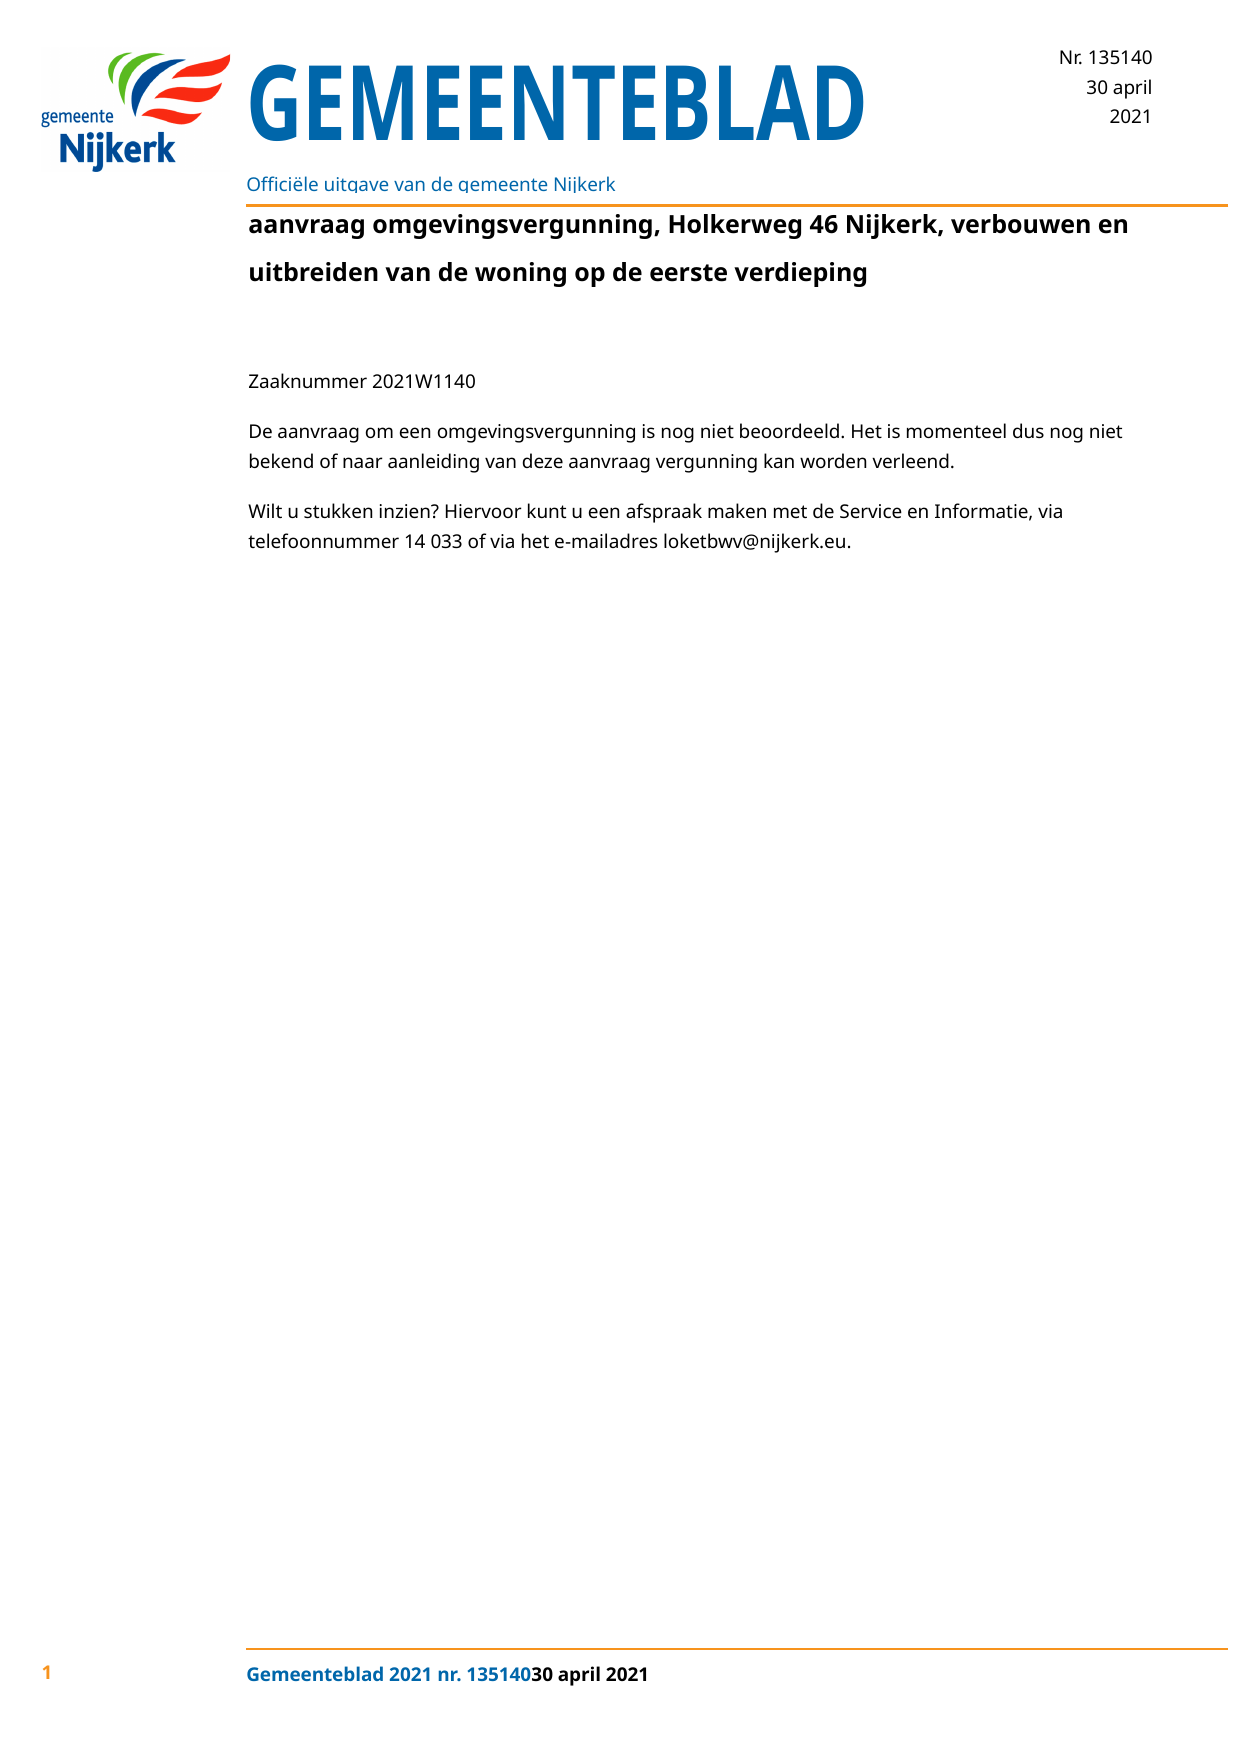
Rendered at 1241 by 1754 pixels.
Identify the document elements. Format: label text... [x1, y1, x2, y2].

text De aanvraag om een omgevingsvergunning is nog niet beoordeeld. Het is momenteel dus nog niet bekend of naar aanleiding van deze aanvraag vergunning kan worden verleend. [248, 419, 1152, 474]
picture [41, 47, 231, 172]
text Zaaknummer 2021W1140 [248, 368, 1152, 394]
text aanvraag omgevingsvergunning, Holkerweg 46 Nijkerk, verbouwen en uitbreiden van de woning op de eerste verdieping [248, 207, 1152, 288]
text Wilt u stukken inzien? Hiervoor kunt u een afspraak maken met de Service en Informatie, via telefoonnummer 14 033 of via het e-mailadres loketbwv@nijkerk.eu. [248, 499, 1152, 554]
